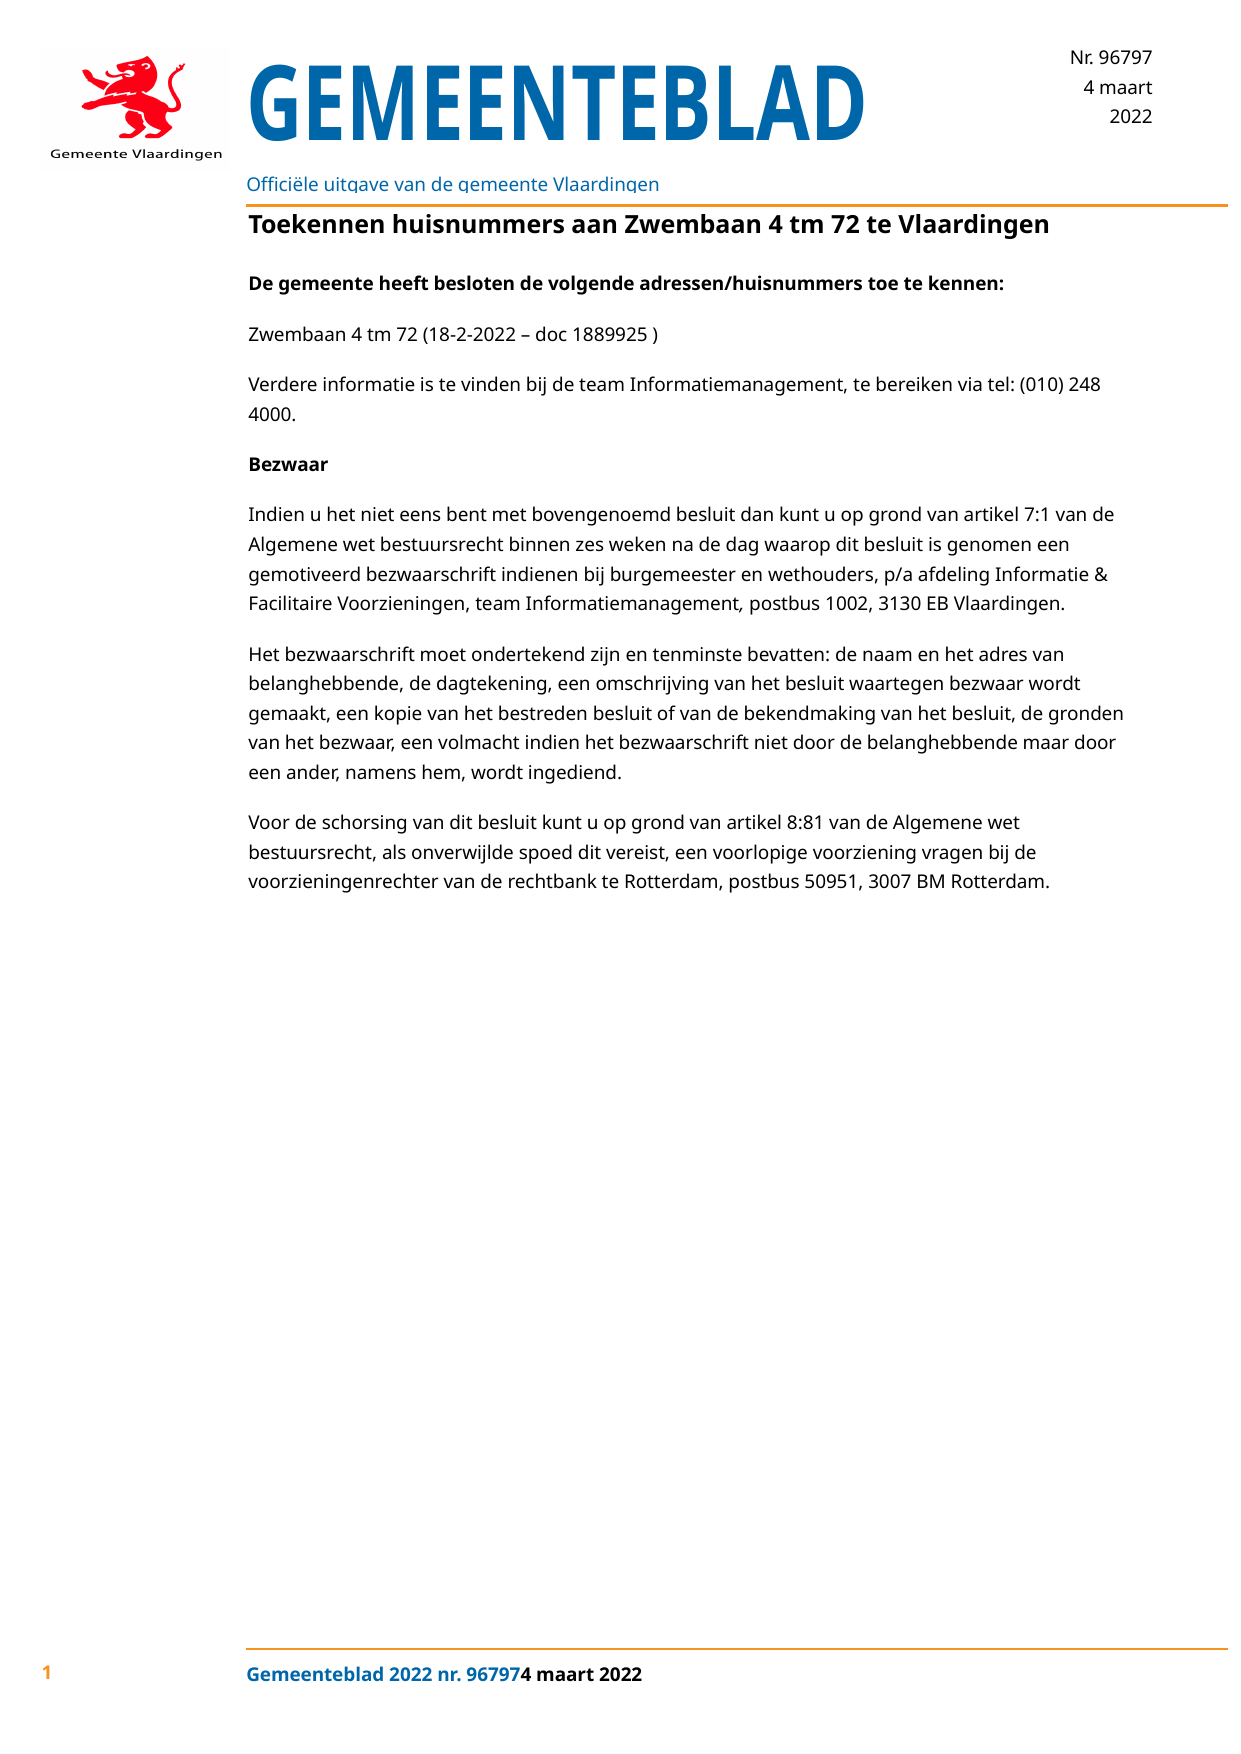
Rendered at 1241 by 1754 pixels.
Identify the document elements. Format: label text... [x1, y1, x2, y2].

text De gemeente heeft besloten de volgende adressen/huisnummers toe te kennen: [248, 270, 1152, 296]
text Voor de schorsing van dit besluit kunt u op grond van artikel 8:81 van de Algemene wet bestuursrecht, als onverwijlde spoed dit vereist, een voorlopige voorziening vragen bij de voorzieningenrechter van de rechtbank te Rotterdam, postbus 50951, 3007 BM Rotterdam. [248, 809, 1152, 894]
text Indien u het niet eens bent met bovengenoemd besluit dan kunt u op grond van artikel 7:1 van de Algemene wet bestuursrecht binnen zes weken na de dag waarop dit besluit is genomen een gemotiveerd bezwaarschrift indienen bij burgemeester en wethouders, p/a afdeling Informatie & Facilitaire Voorzieningen, team Informatiemanagement, postbus 1002, 3130 EB Vlaardingen. [248, 502, 1152, 616]
text Verdere informatie is te vinden bij de team Informatiemanagement, te bereiken via tel: (010) 248 4000. [248, 371, 1152, 426]
picture [41, 47, 231, 172]
text Het bezwaarschrift moet ondertekend zijn en tenminste bevatten: de naam en het adres van belanghebbende, de dagtekening, een omschrijving van het besluit waartegen bezwaar wordt gemaakt, een kopie van het bestreden besluit of van de bekendmaking van het besluit, de gronden van het bezwaar, een volmacht indien het bezwaarschrift niet door de belanghebbende maar door een ander, namens hem, wordt ingediend. [248, 641, 1152, 785]
text Bezwaar [248, 451, 1152, 477]
text Zwembaan 4 tm 72 (18-2-2022 – doc 1889925 ) [248, 321, 1152, 346]
text Toekennen huisnummers aan Zwembaan 4 tm 72 te Vlaardingen [248, 207, 1152, 241]
